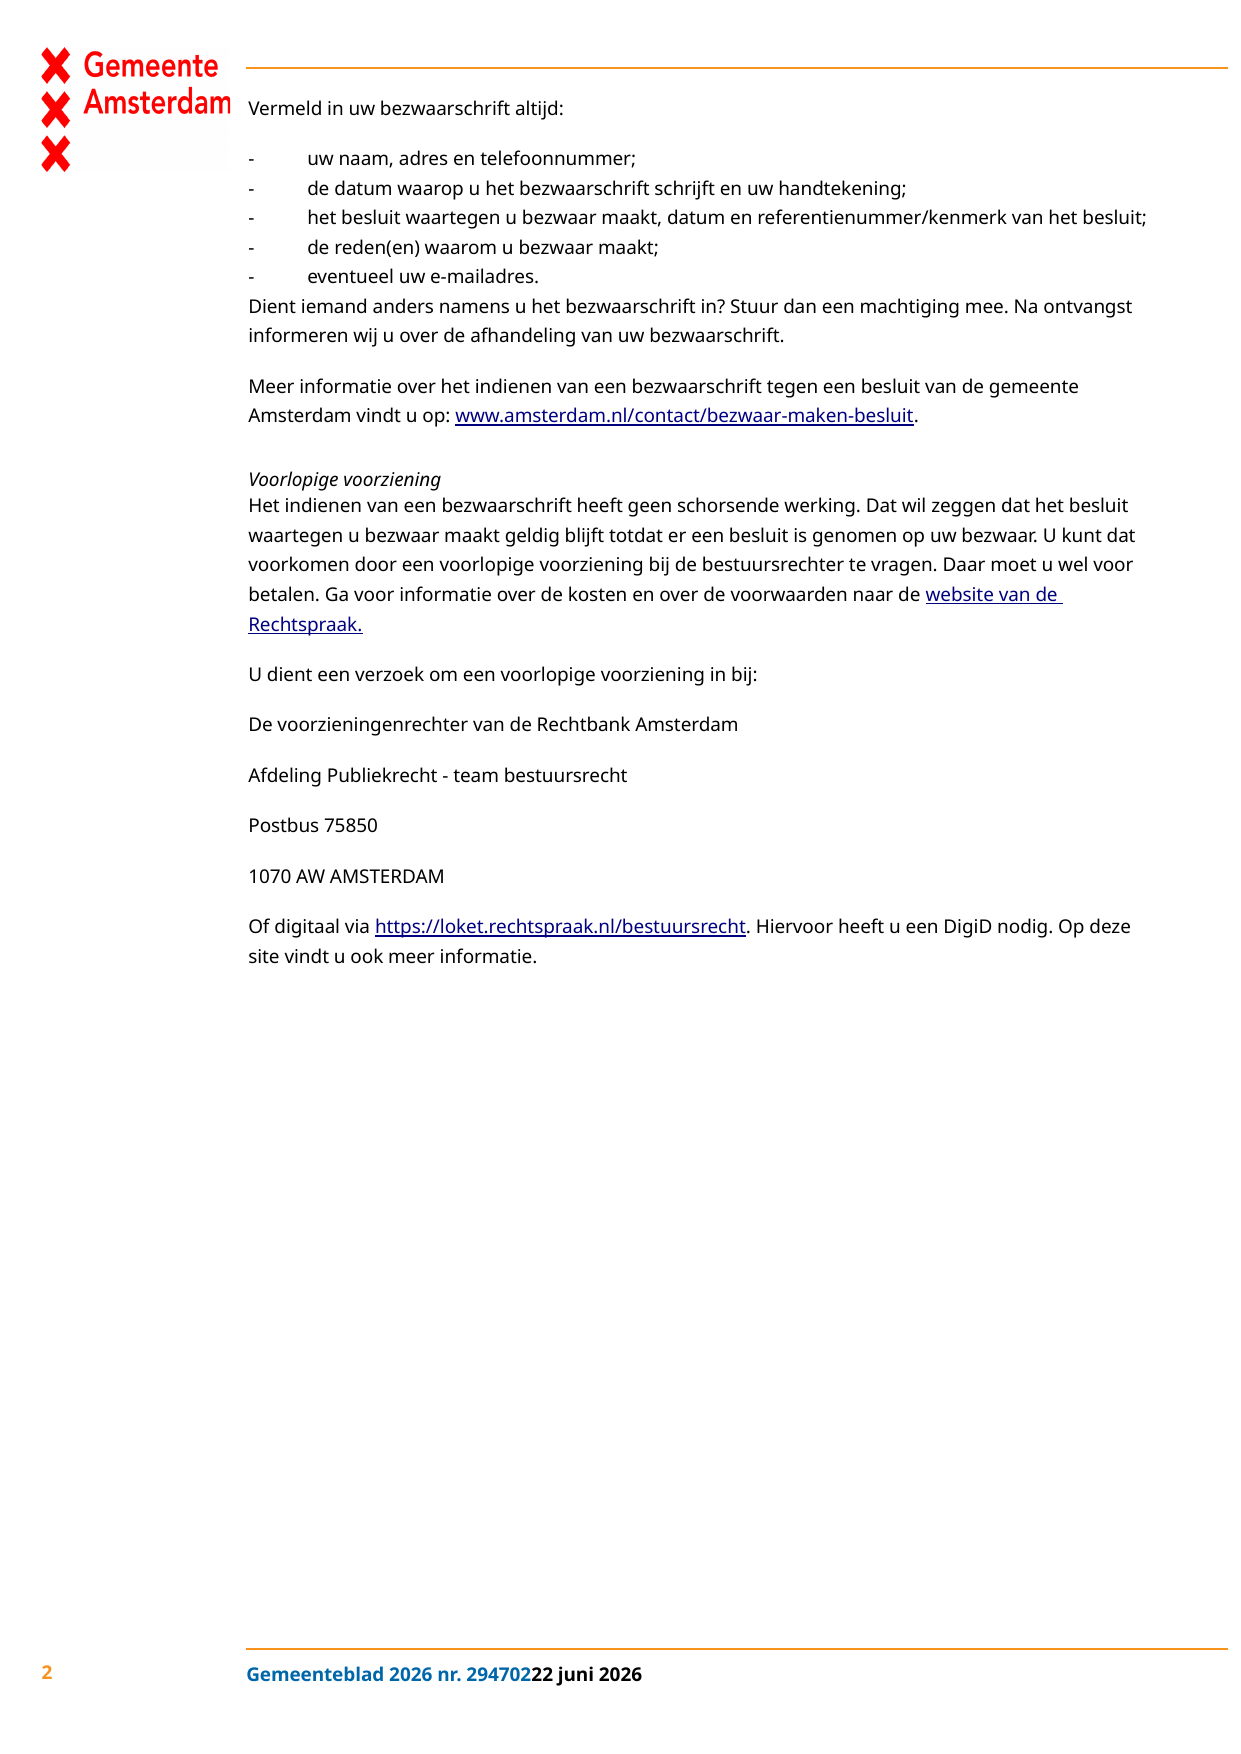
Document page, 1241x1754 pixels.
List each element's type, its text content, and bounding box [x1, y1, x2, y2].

text U dient een verzoek om een voorlopige voorziening in bij: [248, 661, 1152, 687]
text Het indienen van een bezwaarschrift heeft geen schorsende werking. Dat wil zeggen dat het besluit waartegen u bezwaar maakt geldig blijft totdat er een besluit is genomen op uw bezwaar. U kunt dat voorkomen door een voorlopige voorziening bij de bestuursrechter te vragen. Daar moet u wel voor betalen. Ga voor informatie over de kosten en over de voorwaarden naar de website van de Rechtspraak. [248, 492, 1152, 636]
text Meer informatie over het indienen van een bezwaarschrift tegen een besluit van de gemeente Amsterdam vindt u op: www.amsterdam.nl/contact/bezwaar-maken-besluit. [248, 373, 1152, 428]
list de datum waarop u het bezwaarschrift schrijft en uw handtekening; [248, 175, 1152, 201]
list uw naam, adres en telefoonnummer; [248, 145, 1152, 171]
text Dient iemand anders namens u het bezwaarschrift in? Stuur dan een machtiging mee. Na ontvangst informeren wij u over de afhandeling van uw bezwaarschrift. [248, 293, 1152, 348]
text De voorzieningenrechter van de Rechtbank Amsterdam [248, 712, 1152, 737]
text Of digitaal via https://loket.rechtspraak.nl/bestuursrecht. Hiervoor heeft u een DigiD nodig. Op deze site vindt u ook meer informatie. [248, 913, 1152, 968]
text 1070 AW AMSTERDAM [248, 863, 1152, 888]
list de reden(en) waarom u bezwaar maakt; [248, 234, 1152, 260]
text Vermeld in uw bezwaarschrift altijd: [248, 95, 1152, 121]
text Voorlopige voorziening [248, 467, 1152, 492]
list eventueel uw e-mailadres. [248, 263, 1152, 289]
picture [41, 47, 231, 172]
text Afdeling Publiekrecht - team bestuursrecht [248, 762, 1152, 788]
list het besluit waartegen u bezwaar maakt, datum en referentienummer/kenmerk van het besluit; [248, 204, 1152, 230]
text Postbus 75850 [248, 812, 1152, 838]
